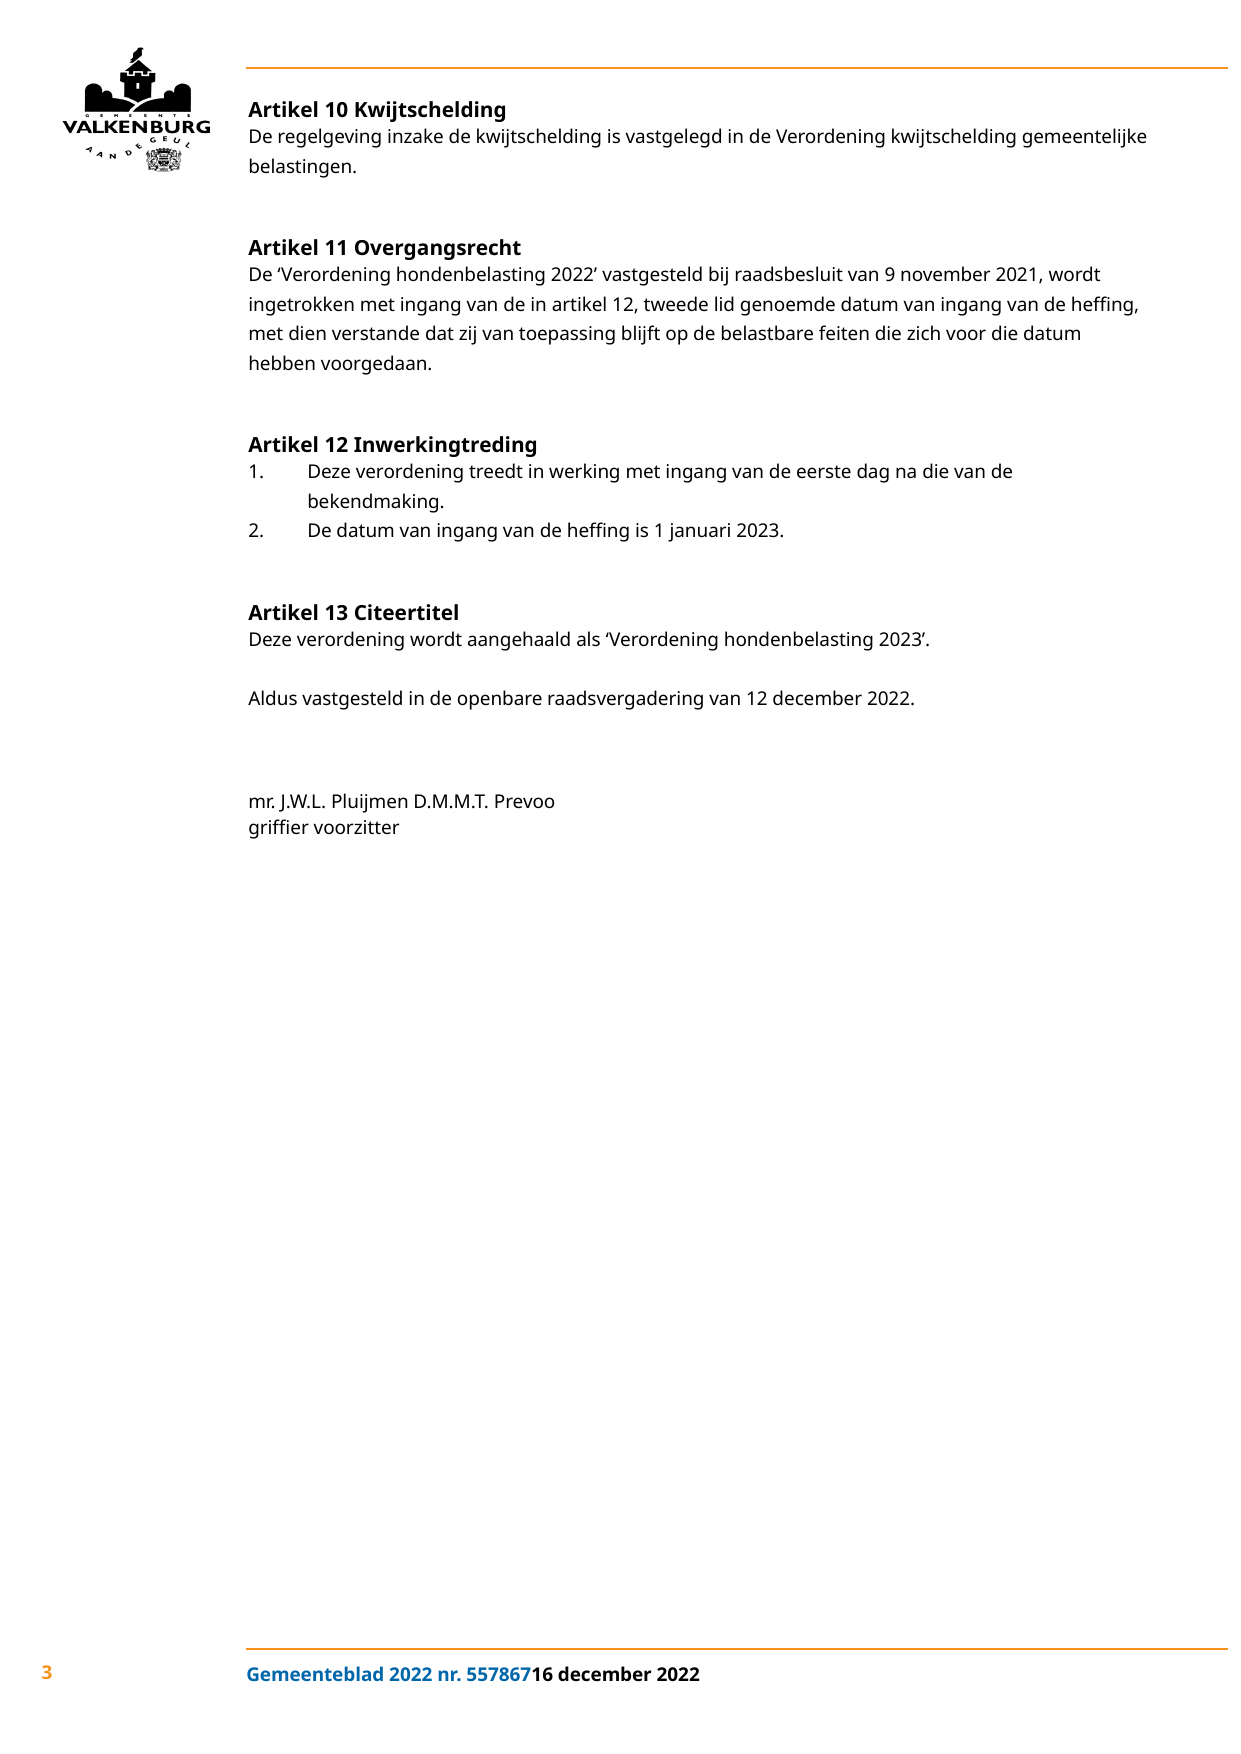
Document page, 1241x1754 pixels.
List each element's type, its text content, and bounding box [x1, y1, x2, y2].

picture [41, 47, 231, 172]
text griffier voorzitter [248, 814, 1152, 839]
list Deze verordening treedt in werking met ingang van de eerste dag na die van de bekendmaking. [248, 458, 1152, 514]
text Aldus vastgesteld in de openbare raadsvergadering van 12 december 2022. [248, 685, 1152, 711]
text De regelgeving inzake de kwijtschelding is vastgelegd in de Verordening kwijtschelding gemeentelijke belastingen. [248, 123, 1152, 178]
text Artikel 12 Inwerkingtreding [248, 430, 1152, 458]
text Artikel 11 Overgangsrecht [248, 233, 1152, 261]
text Artikel 13 Citeertitel [248, 598, 1152, 626]
list De datum van ingang van de heffing is 1 januari 2023. [248, 518, 1152, 543]
text De ‘Verordening hondenbelasting 2022’ vastgesteld bij raadsbesluit van 9 november 2021, wordt ingetrokken met ingang van de in artikel 12, tweede lid genoemde datum van ingang van de heffing, met dien verstande dat zij van toepassing blijft op de belastbare feiten die zich voor die datum hebben voorgedaan. [248, 261, 1152, 376]
text Artikel 10 Kwijtschelding [248, 95, 1152, 123]
text mr. J.W.L. Pluijmen D.M.M.T. Prevoo [248, 788, 1152, 814]
text Deze verordening wordt aangehaald als ‘Verordening hondenbelasting 2023’. [248, 626, 1152, 652]
